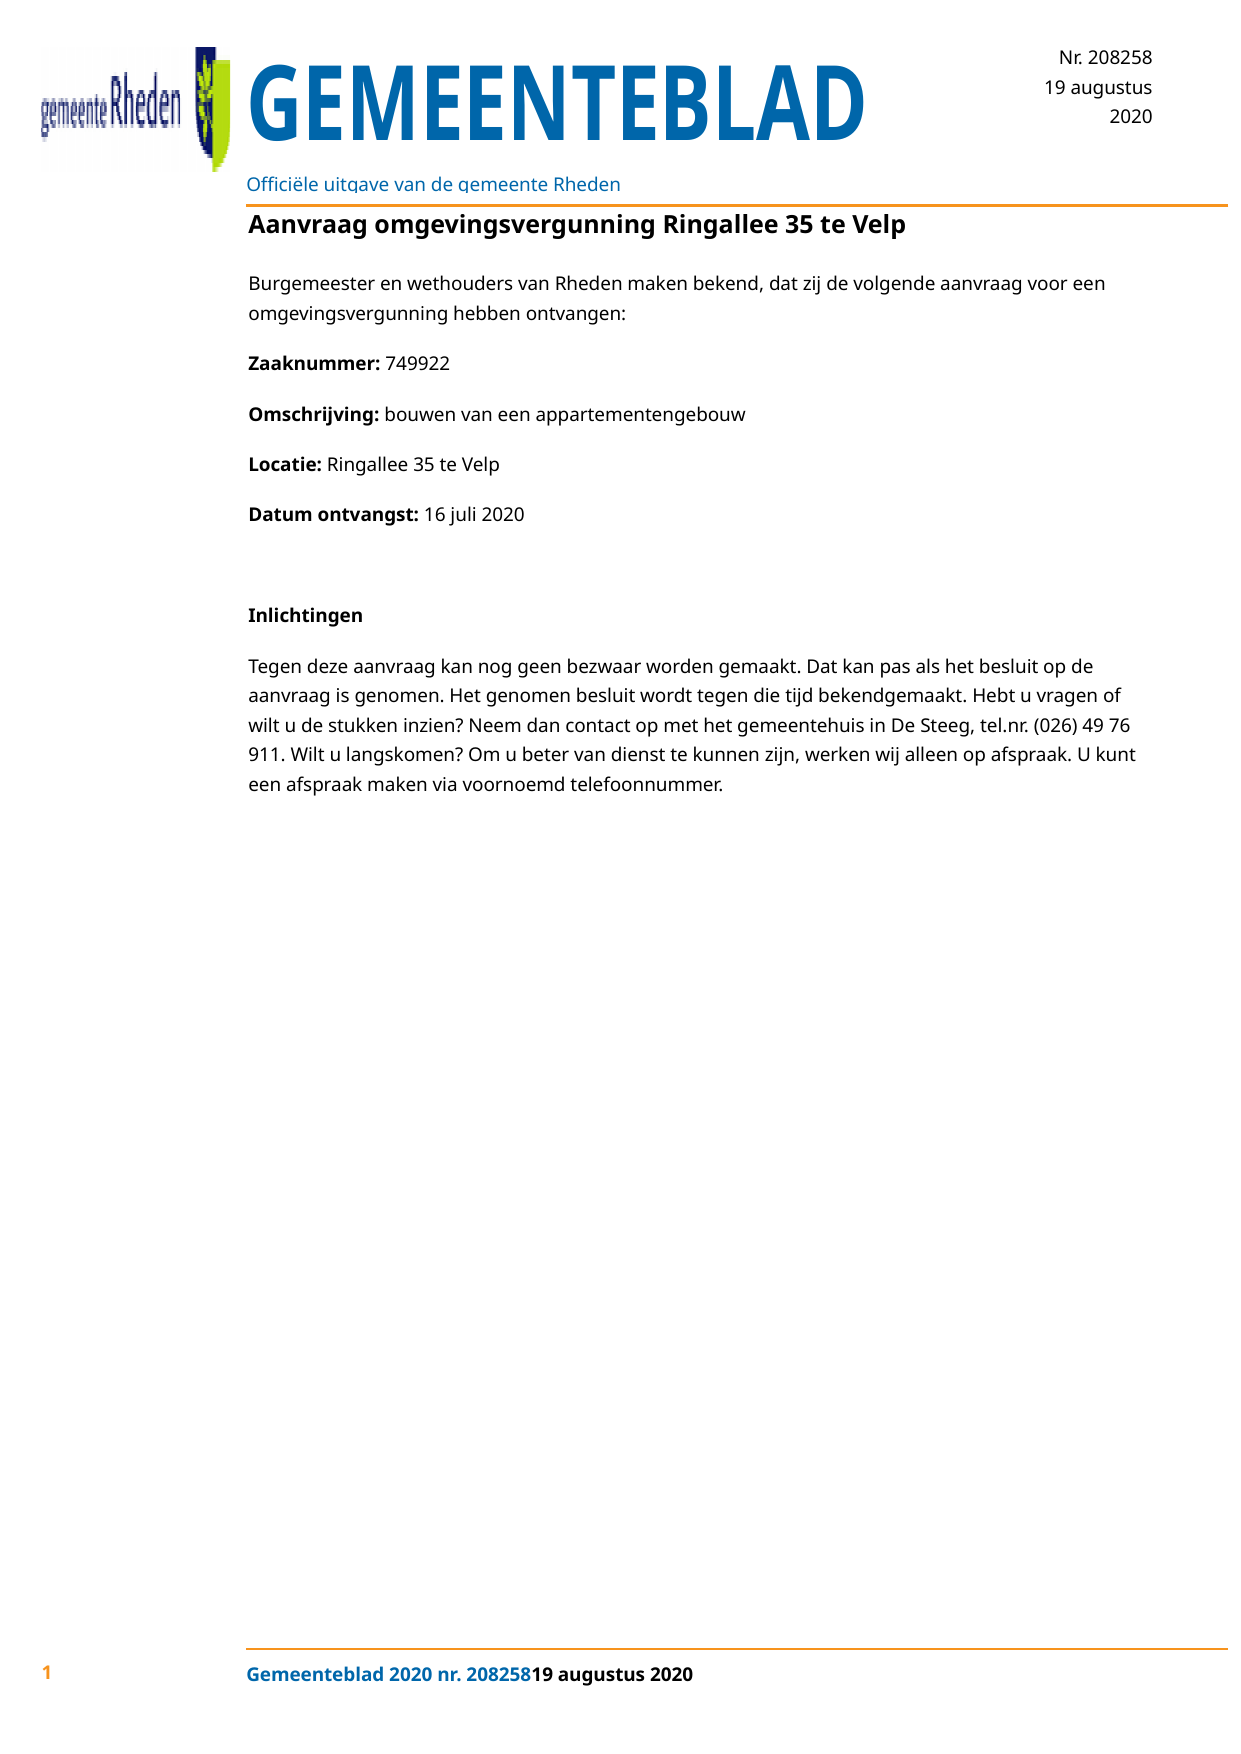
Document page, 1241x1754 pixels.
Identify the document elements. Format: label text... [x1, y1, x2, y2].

text Omschrijving: bouwen van een appartementengebouw [248, 401, 1152, 426]
text Aanvraag omgevingsvergunning Ringallee 35 te Velp [248, 207, 1152, 241]
picture [41, 47, 231, 172]
text Burgemeester en wethouders van Rheden maken bekend, dat zij de volgende aanvraag voor een omgevingsvergunning hebben ontvangen: [248, 270, 1152, 326]
text Datum ontvangst: 16 juli 2020 [248, 502, 1152, 527]
text Locatie: Ringallee 35 te Velp [248, 451, 1152, 477]
text Inlichtingen [248, 602, 1152, 628]
text Zaaknummer: 749922 [248, 350, 1152, 376]
text Tegen deze aanvraag kan nog geen bezwaar worden gemaakt. Dat kan pas als het besluit op de aanvraag is genomen. Het genomen besluit wordt tegen die tijd bekendgemaakt. Hebt u vragen of wilt u de stukken inzien? Neem dan contact op met het gemeentehuis in De Steeg, tel.nr. (026) 49 76 911. Wilt u langskomen? Om u beter van dienst te kunnen zijn, werken wij alleen op afspraak. U kunt een afspraak maken via voornoemd telefoonnummer. [248, 653, 1152, 797]
